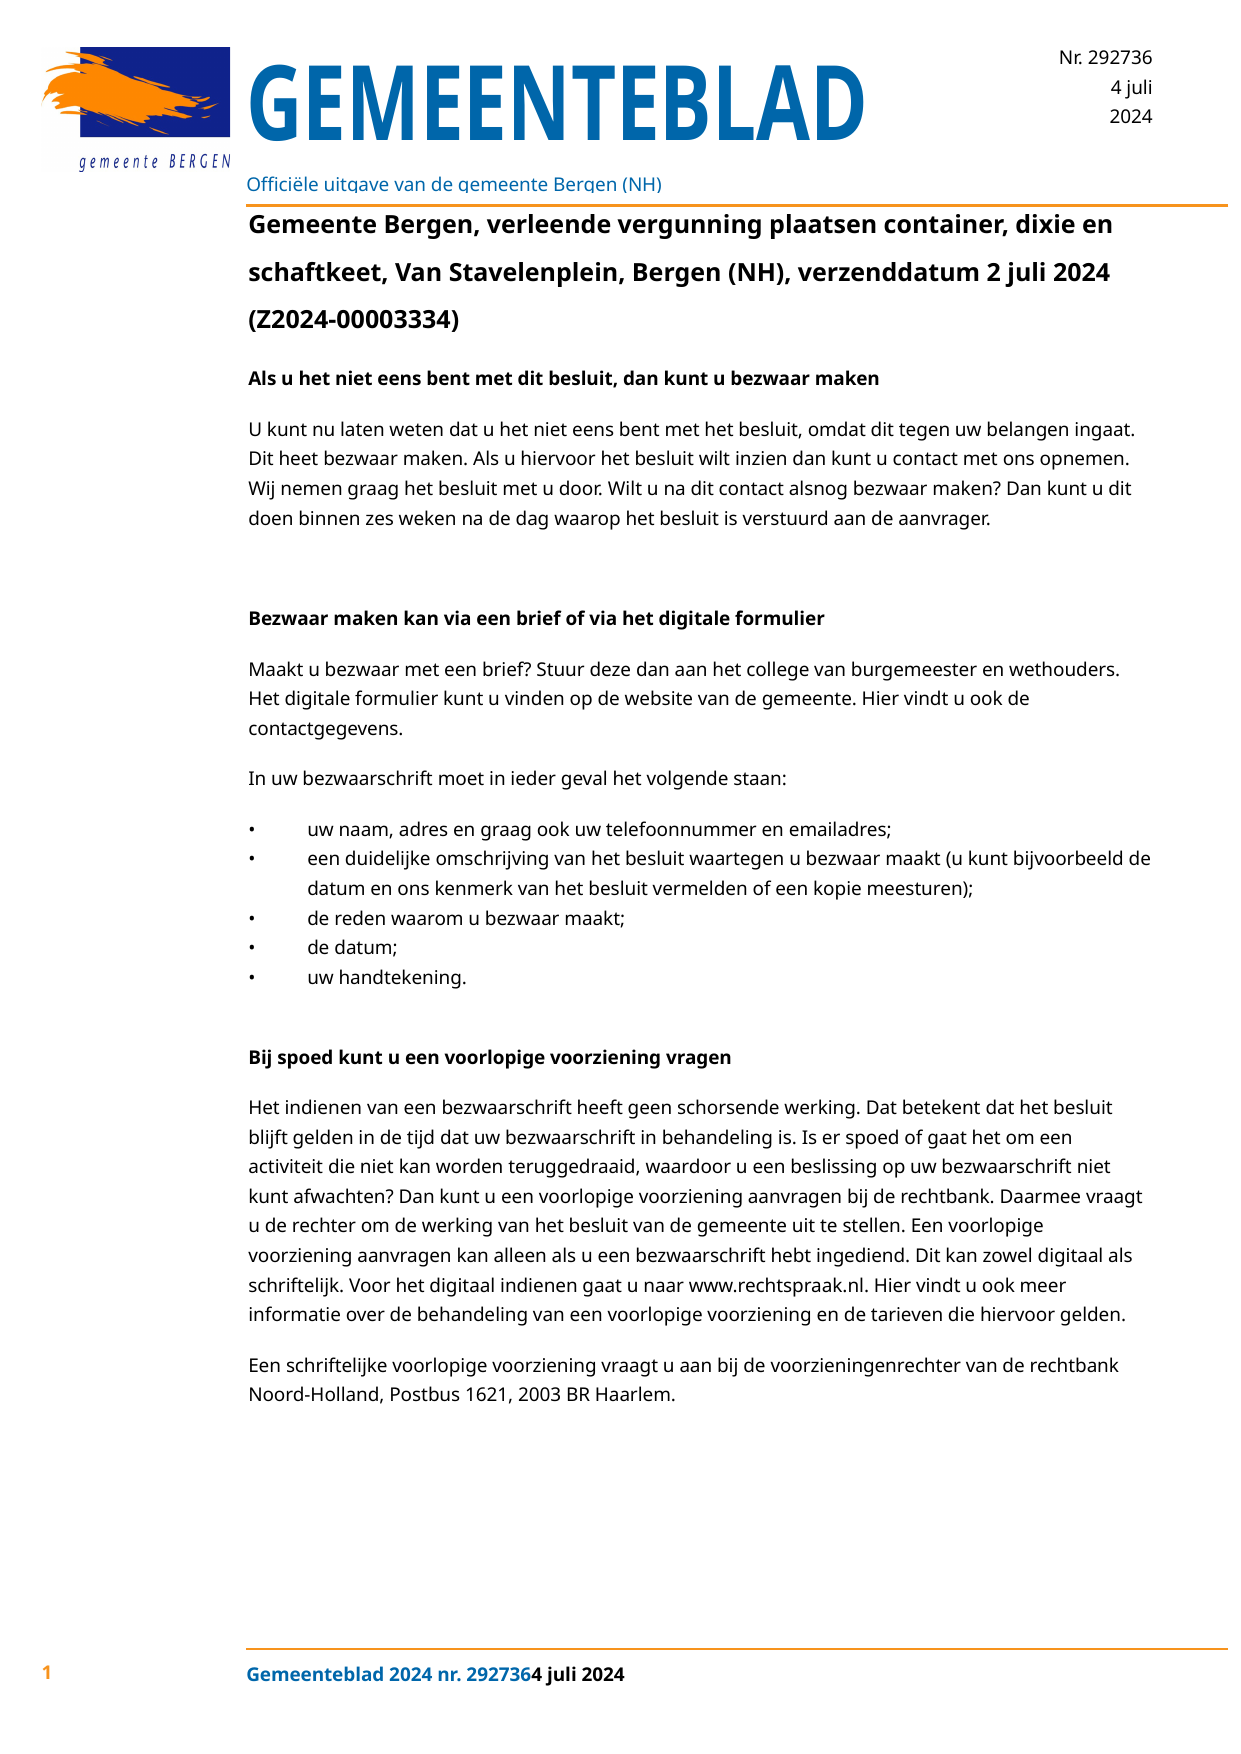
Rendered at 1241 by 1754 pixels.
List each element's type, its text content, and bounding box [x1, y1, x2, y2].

list de datum; [248, 934, 1152, 960]
list een duidelijke omschrijving van het besluit waartegen u bezwaar maakt (u kunt bijvoorbeeld de datum en ons kenmerk van het besluit vermelden of een kopie meesturen); [248, 846, 1152, 901]
list de reden waarom u bezwaar maakt; [248, 905, 1152, 930]
list uw naam, adres en graag ook uw telefoonnummer en emailadres; [248, 816, 1152, 842]
text Het indienen van een bezwaarschrift heeft geen schorsende werking. Dat betekent dat het besluit blijft gelden in de tijd dat uw bezwaarschrift in behandeling is. Is er spoed of gaat het om een activiteit die niet kan worden teruggedraaid, waardoor u een beslissing op uw bezwaarschrift niet kunt afwachten? Dan kunt u een voorlopige voorziening aanvragen bij de rechtbank. Daarmee vraagt u de rechter om de werking van het besluit van de gemeente uit te stellen. Een voorlopige voorziening aanvragen kan alleen als u een bezwaarschrift hebt ingediend. Dit kan zowel digitaal als schriftelijk. Voor het digitaal indienen gaat u naar www.rechtspraak.nl. Hier vindt u ook meer informatie over de behandeling van een voorlopige voorziening en de tarieven die hiervoor gelden. [248, 1094, 1152, 1327]
text Bij spoed kunt u een voorlopige voorziening vragen [248, 1044, 1152, 1069]
list uw handtekening. [248, 964, 1152, 989]
text In uw bezwaarschrift moet in ieder geval het volgende staan: [248, 766, 1152, 791]
text U kunt nu laten weten dat u het niet eens bent met het besluit, omdat dit tegen uw belangen ingaat. Dit heet bezwaar maken. Als u hiervoor het besluit wilt inzien dan kunt u contact met ons opnemen. Wij nemen graag het besluit met u door. Wilt u na dit contact alsnog bezwaar maken? Dan kunt u dit doen binnen zes weken na de dag waarop het besluit is verstuurd aan de aanvrager. [248, 416, 1152, 530]
text Maakt u bezwaar met een brief? Stuur deze dan aan het college van burgemeester en wethouders. Het digitale formulier kunt u vinden op de website van de gemeente. Hier vindt u ook de contactgegevens. [248, 656, 1152, 741]
text Als u het niet eens bent met dit besluit, dan kunt u bezwaar maken [248, 366, 1152, 391]
text Bezwaar maken kan via een brief of via het digitale formulier [248, 606, 1152, 631]
text Gemeente Bergen, verleende vergunning plaatsen container, dixie en schaftkeet, Van Stavelenplein, Bergen (NH), verzenddatum 2 juli 2024 (Z2024-00003334) [248, 207, 1152, 336]
text Een schriftelijke voorlopige voorziening vraagt u aan bij de voorzieningenrechter van de rechtbank Noord-Holland, Postbus 1621, 2003 BR Haarlem. [248, 1352, 1152, 1407]
picture [41, 47, 231, 172]
